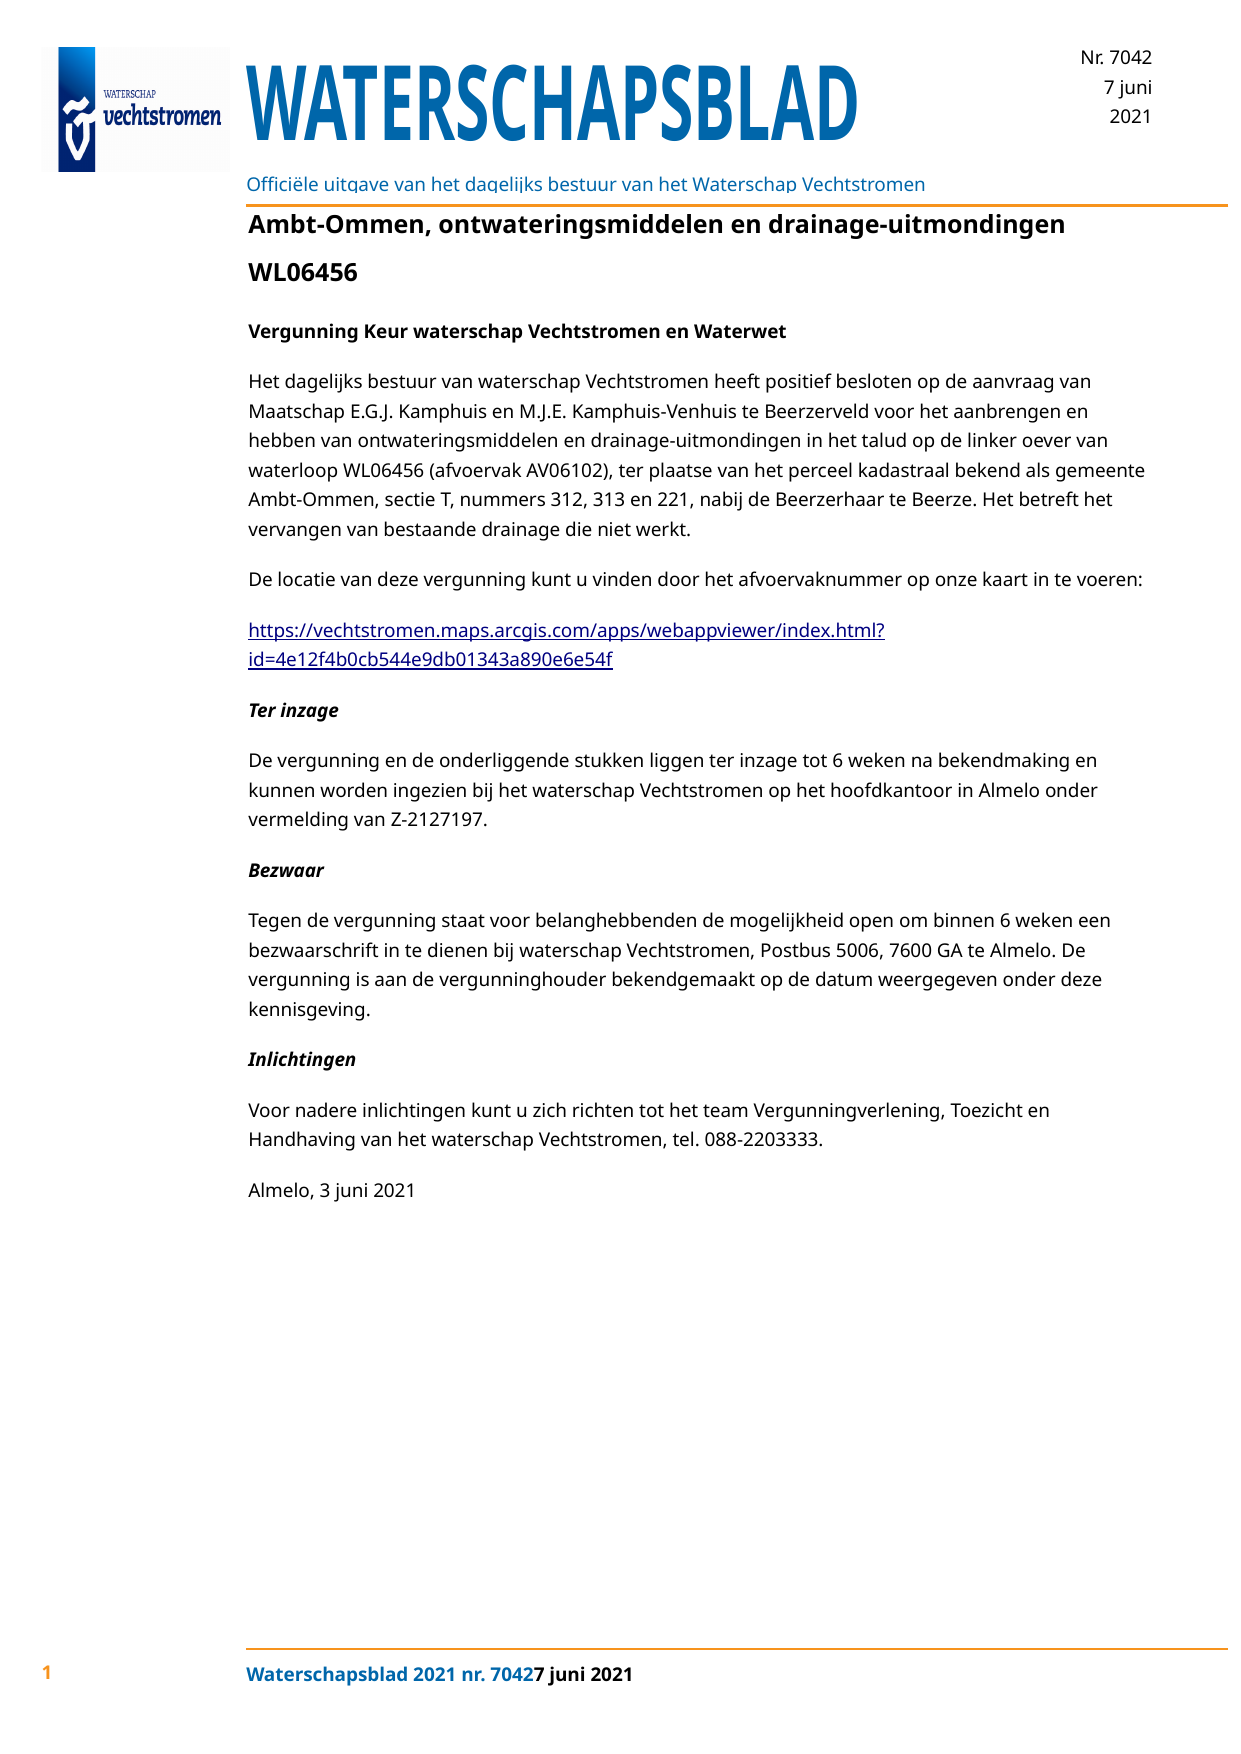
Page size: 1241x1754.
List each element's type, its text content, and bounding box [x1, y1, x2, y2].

text https://vechtstromen.maps.arcgis.com/apps/webappviewer/index.html?id=4e12f4b0cb544e9db01343a890e6e54f [248, 617, 1152, 672]
text Vergunning Keur waterschap Vechtstromen en Waterwet [248, 318, 1152, 344]
text Het dagelijks bestuur van waterschap Vechtstromen heeft positief besloten op de aanvraag van Maatschap E.G.J. Kamphuis en M.J.E. Kamphuis-Venhuis te Beerzerveld voor het aanbrengen en hebben van ontwateringsmiddelen en drainage-uitmondingen in het talud op de linker oever van waterloop WL06456 (afvoervak AV06102), ter plaatse van het perceel kadastraal bekend als gemeente Ambt-Ommen, sectie T, nummers 312, 313 en 221, nabij de Beerzerhaar te Beerze. Het betreft het vervangen van bestaande drainage die niet werkt. [248, 368, 1152, 542]
text De locatie van deze vergunning kunt u vinden door het afvoervaknummer op onze kaart in te voeren: [248, 567, 1152, 592]
text Ter inzage [248, 697, 1152, 723]
text De vergunning en de onderliggende stukken liggen ter inzage tot 6 weken na bekendmaking en kunnen worden ingezien bij het waterschap Vechtstromen op het hoofdkantoor in Almelo onder vermelding van Z-2127197. [248, 747, 1152, 832]
text Bezwaar [248, 857, 1152, 883]
text Tegen de vergunning staat voor belanghebbenden de mogelijkheid open om binnen 6 weken een bezwaarschrift in te dienen bij waterschap Vechtstromen, Postbus 5006, 7600 GA te Almelo. De vergunning is aan de vergunninghouder bekendgemaakt op de datum weergegeven onder deze kennisgeving. [248, 907, 1152, 1022]
text Inlichtingen [248, 1047, 1152, 1072]
picture [41, 47, 231, 172]
text Voor nadere inlichtingen kunt u zich richten tot het team Vergunningverlening, Toezicht en Handhaving van het waterschap Vechtstromen, tel. 088-2203333. [248, 1097, 1152, 1152]
text Ambt-Ommen, ontwateringsmiddelen en drainage-uitmondingen WL06456 [248, 207, 1152, 288]
text Almelo, 3 juni 2021 [248, 1177, 1152, 1203]
